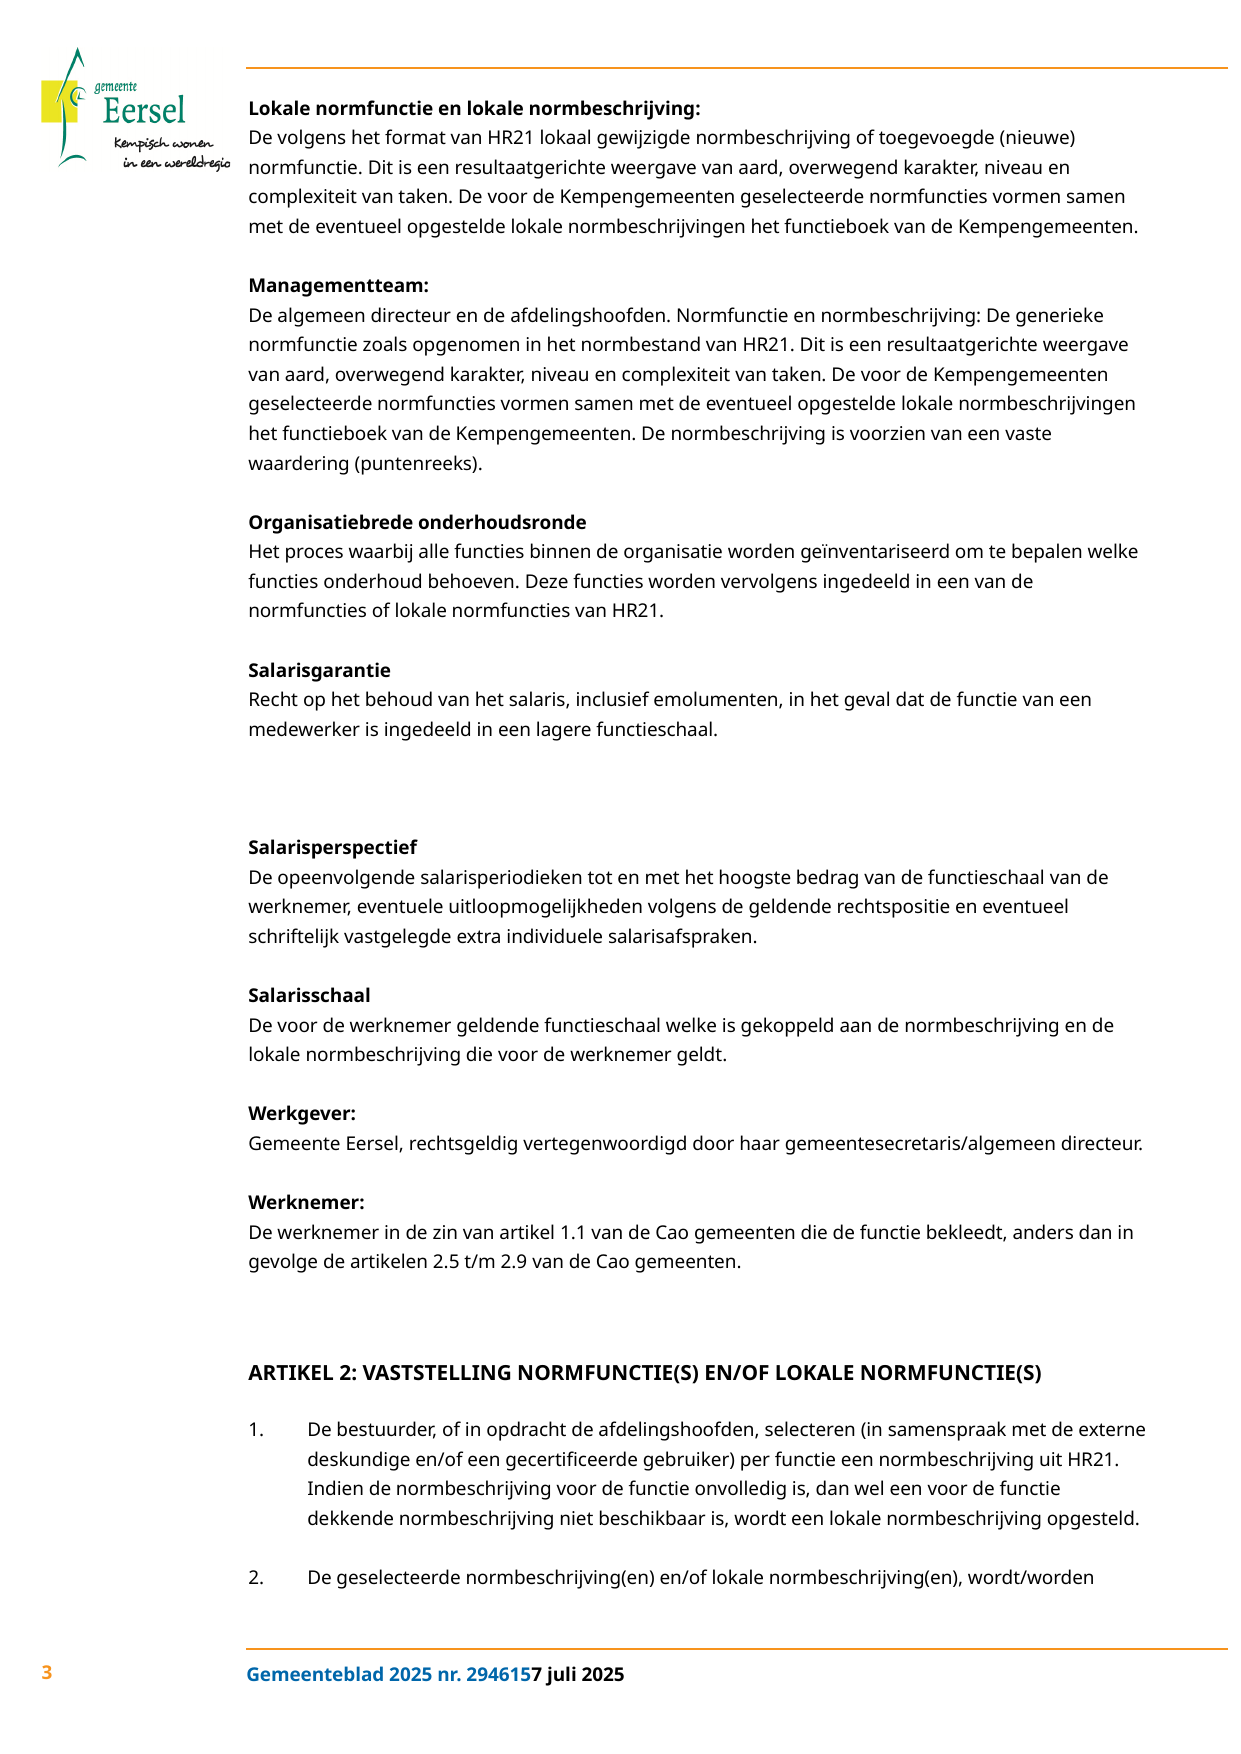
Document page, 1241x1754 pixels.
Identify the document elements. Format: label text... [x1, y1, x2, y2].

text De werknemer in de zin van artikel 1.1 van de Cao gemeenten die de functie bekleedt, anders dan in gevolge de artikelen 2.5 t/m 2.9 van de Cao gemeenten. [248, 1219, 1152, 1274]
list De bestuurder, of in opdracht de afdelingshoofden, selecteren (in samenspraak met de externe deskundige en/of een gecertificeerde gebruiker) per functie een normbeschrijving uit HR21. Indien de normbeschrijving voor de functie onvolledig is, dan wel een voor de functie dekkende normbeschrijving niet beschikbaar is, wordt een lokale normbeschrijving opgesteld. [248, 1416, 1152, 1531]
text De volgens het format van HR21 lokaal gewijzigde normbeschrijving of toegevoegde (nieuwe) normfunctie. Dit is een resultaatgerichte weergave van aard, overwegend karakter, niveau en complexiteit van taken. De voor de Kempengemeenten geselecteerde normfuncties vormen samen met de eventueel opgestelde lokale normbeschrijvingen het functieboek van de Kempengemeenten. [248, 124, 1152, 239]
text Lokale normfunctie en lokale normbeschrijving: [248, 95, 1152, 121]
text Salarisschaal [248, 982, 1152, 1008]
list De geselecteerde normbeschrijving(en) en/of lokale normbeschrijving(en), wordt/worden [248, 1564, 1152, 1590]
picture [41, 47, 231, 172]
text Gemeente Eersel, rechtsgeldig vertegenwoordigd door haar gemeentesecretaris/algemeen directeur. [248, 1130, 1152, 1156]
text Salarisperspectief [248, 834, 1152, 860]
text De voor de werknemer geldende functieschaal welke is gekoppeld aan de normbeschrijving en de lokale normbeschrijving die voor de werknemer geldt. [248, 1012, 1152, 1067]
text De algemeen directeur en de afdelingshoofden. Normfunctie en normbeschrijving: De generieke normfunctie zoals opgenomen in het normbestand van HR21. Dit is een resultaatgerichte weergave van aard, overwegend karakter, niveau en complexiteit van taken. De voor de Kempengemeenten geselecteerde normfuncties vormen samen met de eventueel opgestelde lokale normbeschrijvingen het functieboek van de Kempengemeenten. De normbeschrijving is voorzien van een vaste waardering (puntenreeks). [248, 302, 1152, 476]
text ARTIKEL 2: VASTSTELLING NORMFUNCTIE(S) EN/OF LOKALE NORMFUNCTIE(S) [248, 1358, 1152, 1387]
text Salarisgarantie [248, 657, 1152, 683]
text Recht op het behoud van het salaris, inclusief emolumenten, in het geval dat de functie van een medewerker is ingedeeld in een lagere functieschaal. [248, 686, 1152, 742]
text Organisatiebrede onderhoudsronde [248, 509, 1152, 535]
text Werknemer: [248, 1189, 1152, 1215]
text Het proces waarbij alle functies binnen de organisatie worden geïnventariseerd om te bepalen welke functies onderhoud behoeven. Deze functies worden vervolgens ingedeeld in een van de normfuncties of lokale normfuncties van HR21. [248, 538, 1152, 623]
text De opeenvolgende salarisperiodieken tot en met het hoogste bedrag van de functieschaal van de werknemer, eventuele uitloopmogelijkheden volgens de geldende rechtspositie en eventueel schriftelijk vastgelegde extra individuele salarisafspraken. [248, 864, 1152, 949]
text Werkgever: [248, 1101, 1152, 1126]
text Managementteam: [248, 272, 1152, 298]
